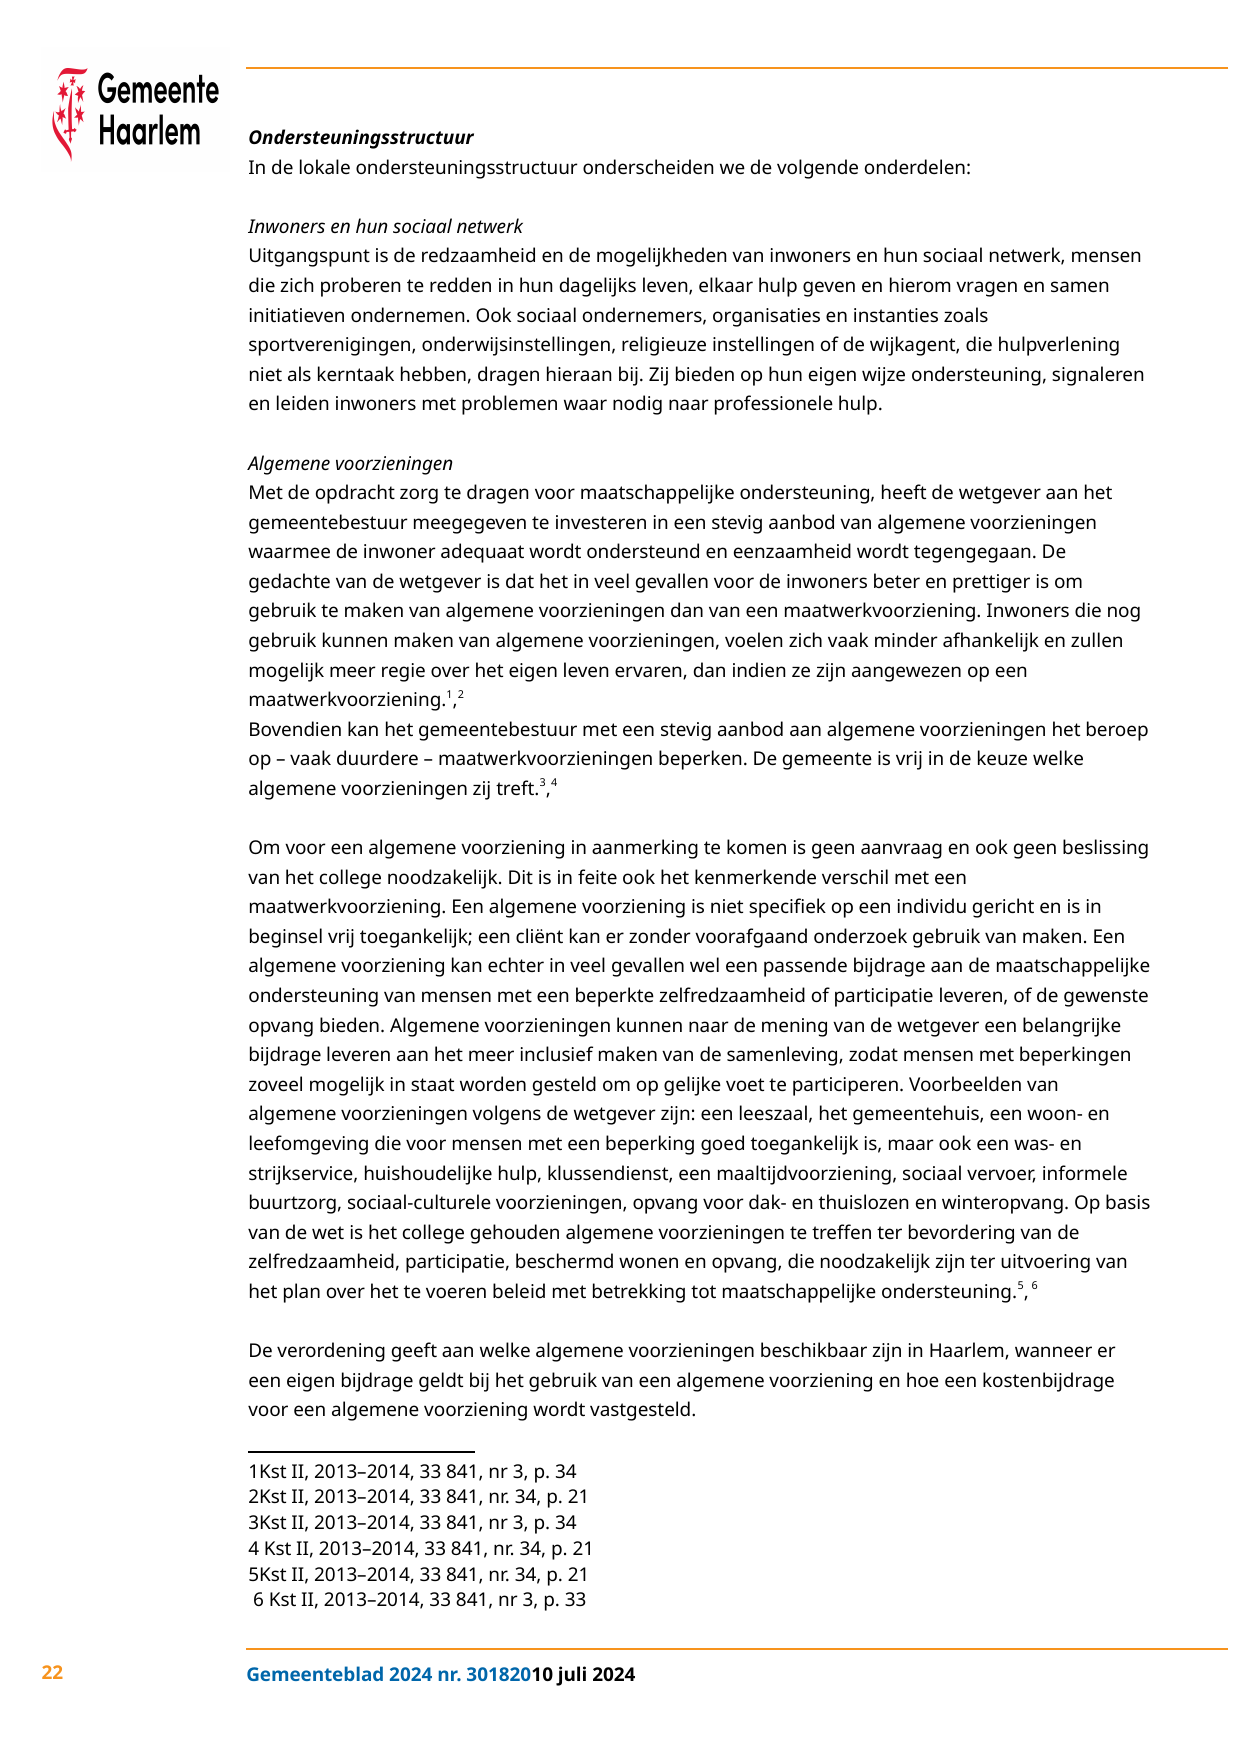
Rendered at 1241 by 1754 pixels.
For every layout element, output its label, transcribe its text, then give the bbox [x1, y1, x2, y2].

text Ondersteuningsstructuur [248, 124, 1152, 150]
text Bovendien kan het gemeentebestuur met een stevig aanbod aan algemene voorzieningen het beroep op – vaak duurdere – maatwerkvoorzieningen beperken. De gemeente is vrij in de keuze welke algemene voorzieningen zij treft., [248, 716, 1152, 801]
text In de lokale ondersteuningsstructuur onderscheiden we de volgende onderdelen: [248, 154, 1152, 180]
text Kst II, 2013–2014, 33 841, nr 3, p. 33 [248, 1586, 1152, 1612]
text Kst II, 2013–2014, 33 841, nr. 34, p. 21 [248, 1561, 1152, 1586]
text Algemene voorzieningen [248, 450, 1152, 476]
text Kst II, 2013–2014, 33 841, nr. 34, p. 21 [248, 1483, 1152, 1509]
text Kst II, 2013–2014, 33 841, nr. 34, p. 21 [248, 1535, 1152, 1561]
text Kst II, 2013–2014, 33 841, nr 3, p. 34 [248, 1458, 1152, 1483]
text Om voor een algemene voorziening in aanmerking te komen is geen aanvraag en ook geen beslissing van het college noodzakelijk. Dit is in feite ook het kenmerkende verschil met een maatwerkvoorziening. Een algemene voorziening is niet specifiek op een individu gericht en is in beginsel vrij toegankelijk; een cliënt kan er zonder voorafgaand onderzoek gebruik van maken. Een algemene voorziening kan echter in veel gevallen wel een passende bijdrage aan de maatschappelijke ondersteuning van mensen met een beperkte zelfredzaamheid of participatie leveren, of de gewenste opvang bieden. Algemene voorzieningen kunnen naar de mening van de wetgever een belangrijke bijdrage leveren aan het meer inclusief maken van de samenleving, zodat mensen met beperkingen zoveel mogelijk in staat worden gesteld om op gelijke voet te participeren. Voorbeelden van algemene voorzieningen volgens de wetgever zijn: een leeszaal, het gemeentehuis, een woon- en leefomgeving die voor mensen met een beperking goed toegankelijk is, maar ook een was- en strijkservice, huishoudelijke hulp, klussendienst, een maaltijdvoorziening, sociaal vervoer, informele buurtzorg, sociaal-culturele voorzieningen, opvang voor dak- en thuislozen en winteropvang. Op basis van de wet is het college gehouden algemene voorzieningen te treffen ter bevordering van de zelfredzaamheid, participatie, beschermd wonen en opvang, die noodzakelijk zijn ter uitvoering van het plan over het te voeren beleid met betrekking tot maatschappelijke ondersteuning., [248, 834, 1152, 1304]
text Uitgangspunt is de redzaamheid en de mogelijkheden van inwoners en hun sociaal netwerk, mensen die zich proberen te redden in hun dagelijks leven, elkaar hulp geven en hierom vragen en samen initiatieven ondernemen. Ook sociaal ondernemers, organisaties en instanties zoals sportverenigingen, onderwijsinstellingen, religieuze instellingen of de wijkagent, die hulpverlening niet als kerntaak hebben, dragen hieraan bij. Zij bieden op hun eigen wijze ondersteuning, signaleren en leiden inwoners met problemen waar nodig naar professionele hulp. [248, 243, 1152, 416]
text Inwoners en hun sociaal netwerk [248, 213, 1152, 239]
picture [41, 47, 231, 172]
text De verordening geeft aan welke algemene voorzieningen beschikbaar zijn in Haarlem, wanneer er een eigen bijdrage geldt bij het gebruik van een algemene voorziening en hoe een kostenbijdrage voor een algemene voorziening wordt vastgesteld. [248, 1337, 1152, 1422]
text Met de opdracht zorg te dragen voor maatschappelijke ondersteuning, heeft de wetgever aan het gemeentebestuur meegegeven te investeren in een stevig aanbod van algemene voorzieningen waarmee de inwoner adequaat wordt ondersteund en eenzaamheid wordt tegengegaan. De gedachte van de wetgever is dat het in veel gevallen voor de inwoners beter en prettiger is om gebruik te maken van algemene voorzieningen dan van een maatwerkvoorziening. Inwoners die nog gebruik kunnen maken van algemene voorzieningen, voelen zich vaak minder afhankelijk en zullen mogelijk meer regie over het eigen leven ervaren, dan indien ze zijn aangewezen op een maatwerkvoorziening., [248, 479, 1152, 712]
text Kst II, 2013–2014, 33 841, nr 3, p. 34 [248, 1509, 1152, 1535]
